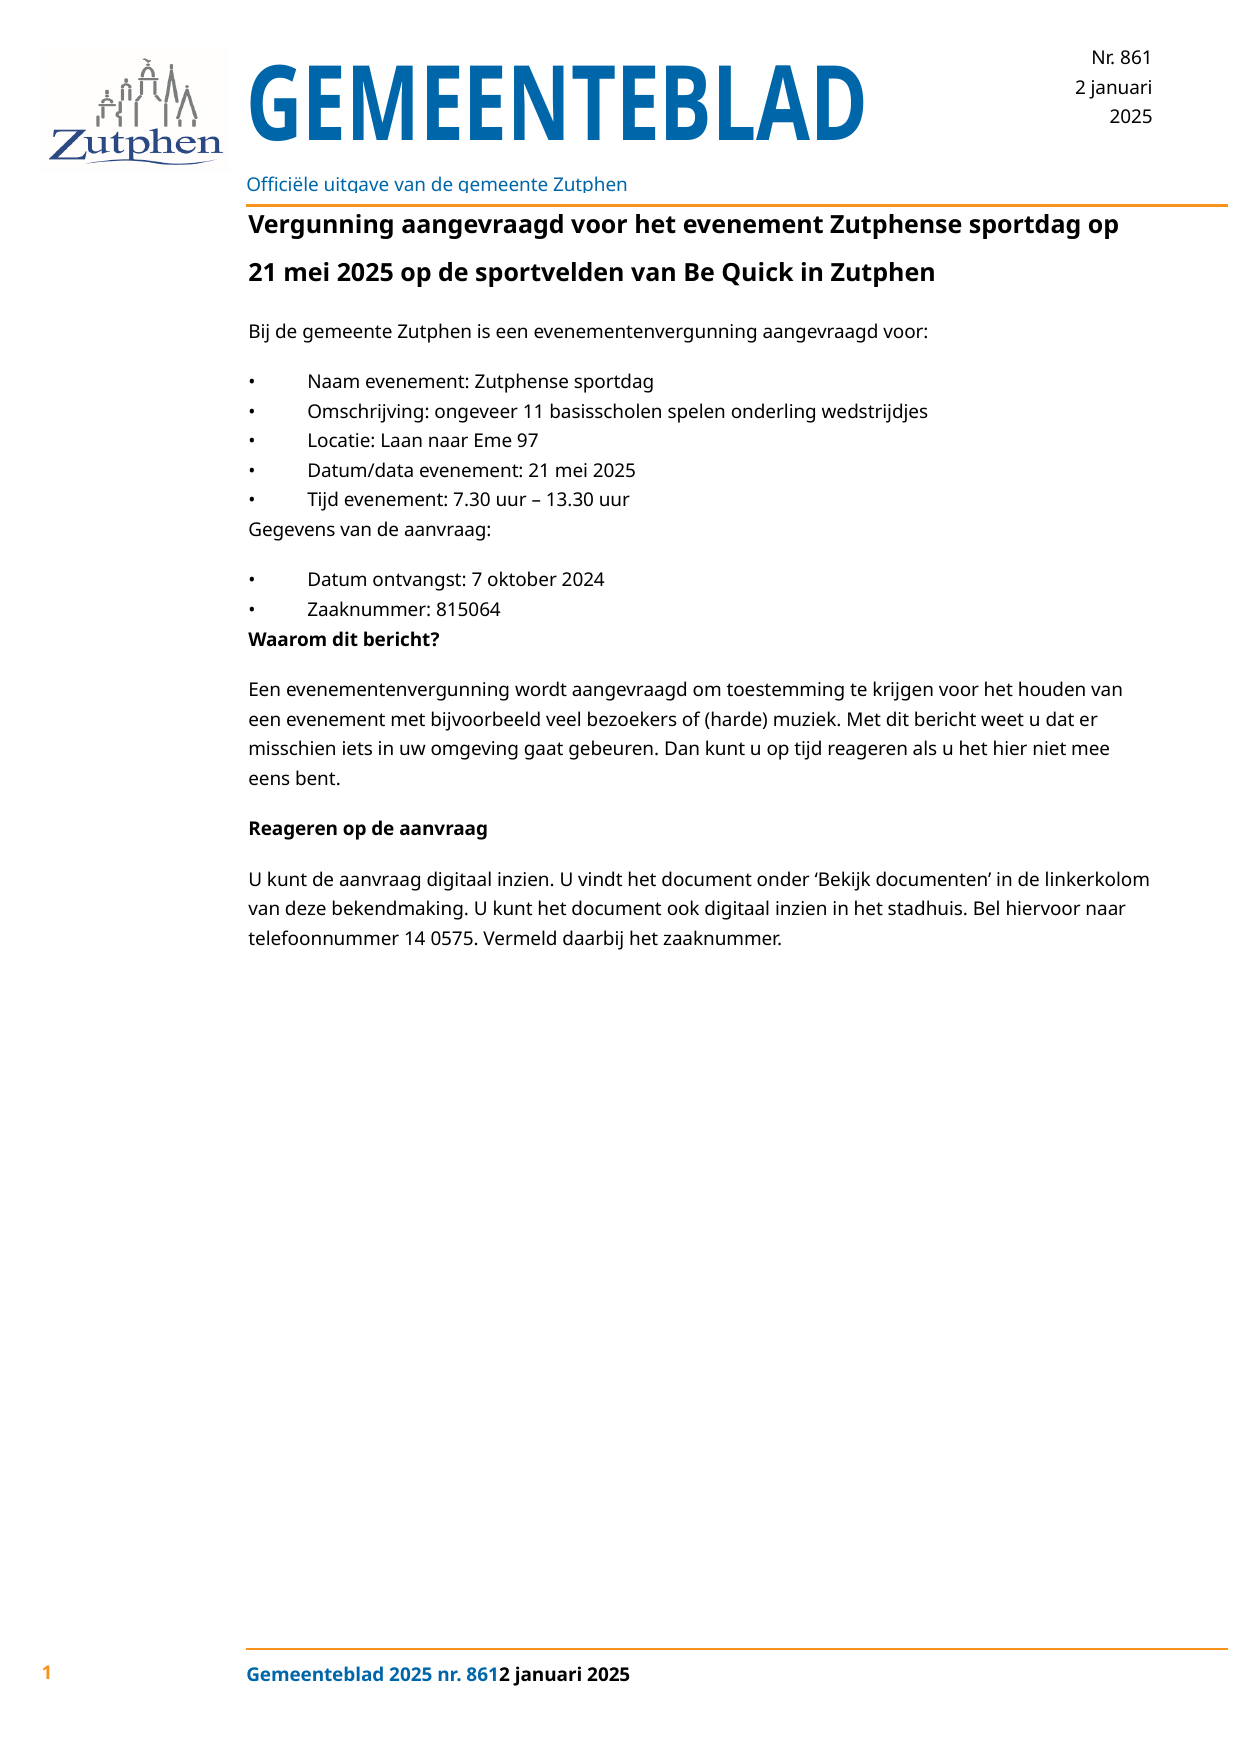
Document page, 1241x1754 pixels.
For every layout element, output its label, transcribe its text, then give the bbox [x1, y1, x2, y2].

text Een evenementenvergunning wordt aangevraagd om toestemming te krijgen voor het houden van een evenement met bijvoorbeeld veel bezoekers of (harde) muziek. Met dit bericht weet u dat er misschien iets in uw omgeving gaat gebeuren. Dan kunt u op tijd reageren als u het hier niet mee eens bent. [248, 676, 1152, 791]
list Naam evenement: Zutphense sportdag [248, 368, 1152, 394]
text Reageren op de aanvraag [248, 815, 1152, 841]
list Locatie: Laan naar Eme 97 [248, 427, 1152, 453]
list Zaaknummer: 815064 [248, 596, 1152, 622]
list Omschrijving: ongeveer 11 basisscholen spelen onderling wedstrijdjes [248, 398, 1152, 424]
list Datum ontvangst: 7 oktober 2024 [248, 567, 1152, 592]
text Bij de gemeente Zutphen is een evenementenvergunning aangevraagd voor: [248, 318, 1152, 344]
text Gegevens van de aanvraag: [248, 516, 1152, 542]
text Waarom dit bericht? [248, 626, 1152, 652]
list Datum/data evenement: 21 mei 2025 [248, 457, 1152, 483]
picture [41, 47, 231, 172]
list Tijd evenement: 7.30 uur – 13.30 uur [248, 487, 1152, 512]
text U kunt de aanvraag digitaal inzien. U vindt het document onder ‘Bekijk documenten’ in de linkerkolom van deze bekendmaking. U kunt het document ook digitaal inzien in het stadhuis. Bel hiervoor naar telefoonnummer 14 0575. Vermeld daarbij het zaaknummer. [248, 866, 1152, 951]
text Vergunning aangevraagd voor het evenement Zutphense sportdag op 21 mei 2025 op de sportvelden van Be Quick in Zutphen [248, 207, 1152, 288]
